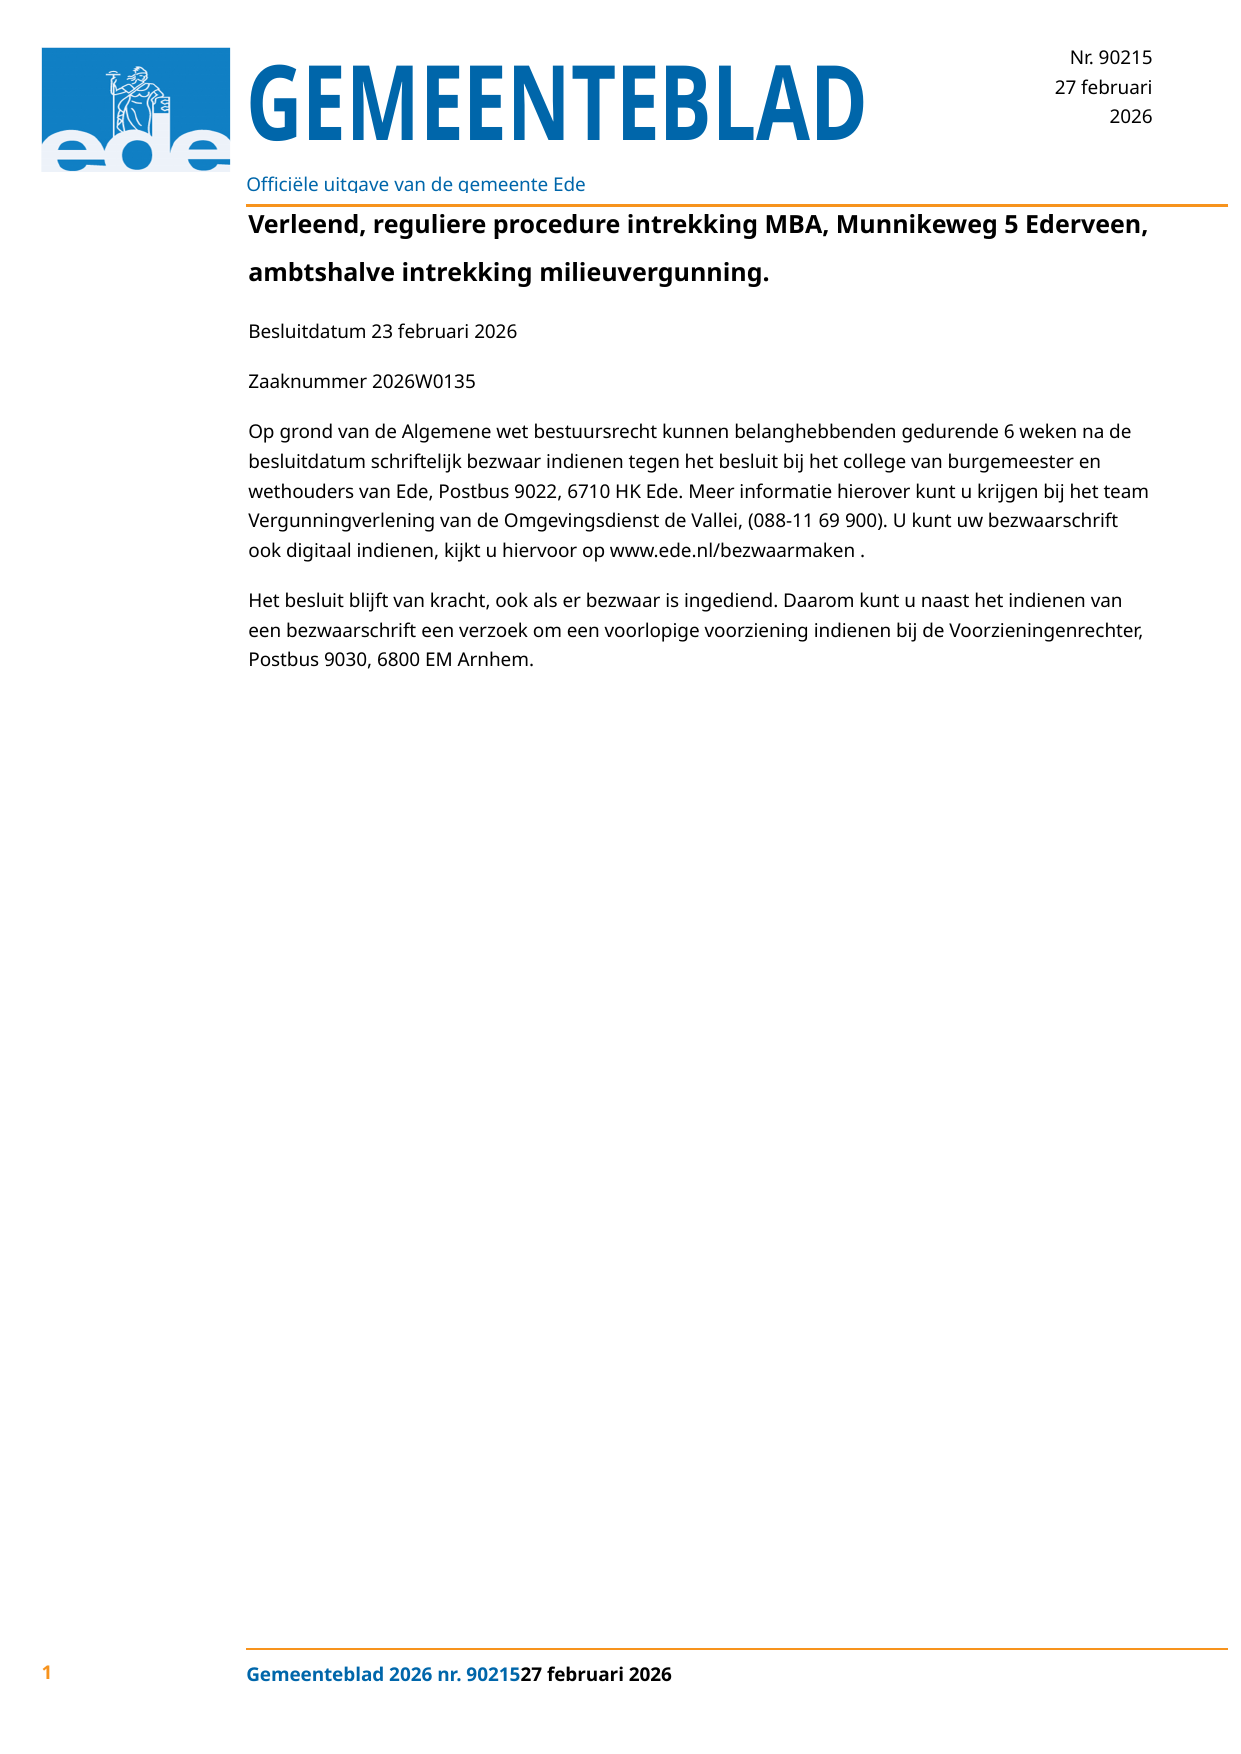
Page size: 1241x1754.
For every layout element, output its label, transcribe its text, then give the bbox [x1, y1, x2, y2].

picture [41, 47, 231, 172]
text Op grond van de Algemene wet bestuursrecht kunnen belanghebbenden gedurende 6 weken na de besluitdatum schriftelijk bezwaar indienen tegen het besluit bij het college van burgemeester en wethouders van Ede, Postbus 9022, 6710 HK Ede. Meer informatie hierover kunt u krijgen bij het team Vergunningverlening van de Omgevingsdienst de Vallei, (088-11 69 900). U kunt uw bezwaarschrift ook digitaal indienen, kijkt u hiervoor op www.ede.nl/bezwaarmaken . [248, 419, 1152, 563]
text Besluitdatum 23 februari 2026 [248, 318, 1152, 344]
text Zaaknummer 2026W0135 [248, 368, 1152, 394]
text Verleend, reguliere procedure intrekking MBA, Munnikeweg 5 Ederveen, ambtshalve intrekking milieuvergunning. [248, 207, 1152, 288]
text Het besluit blijft van kracht, ook als er bezwaar is ingediend. Daarom kunt u naast het indienen van een bezwaarschrift een verzoek om een voorlopige voorziening indienen bij de Voorzieningenrechter, Postbus 9030, 6800 EM Arnhem. [248, 587, 1152, 672]
